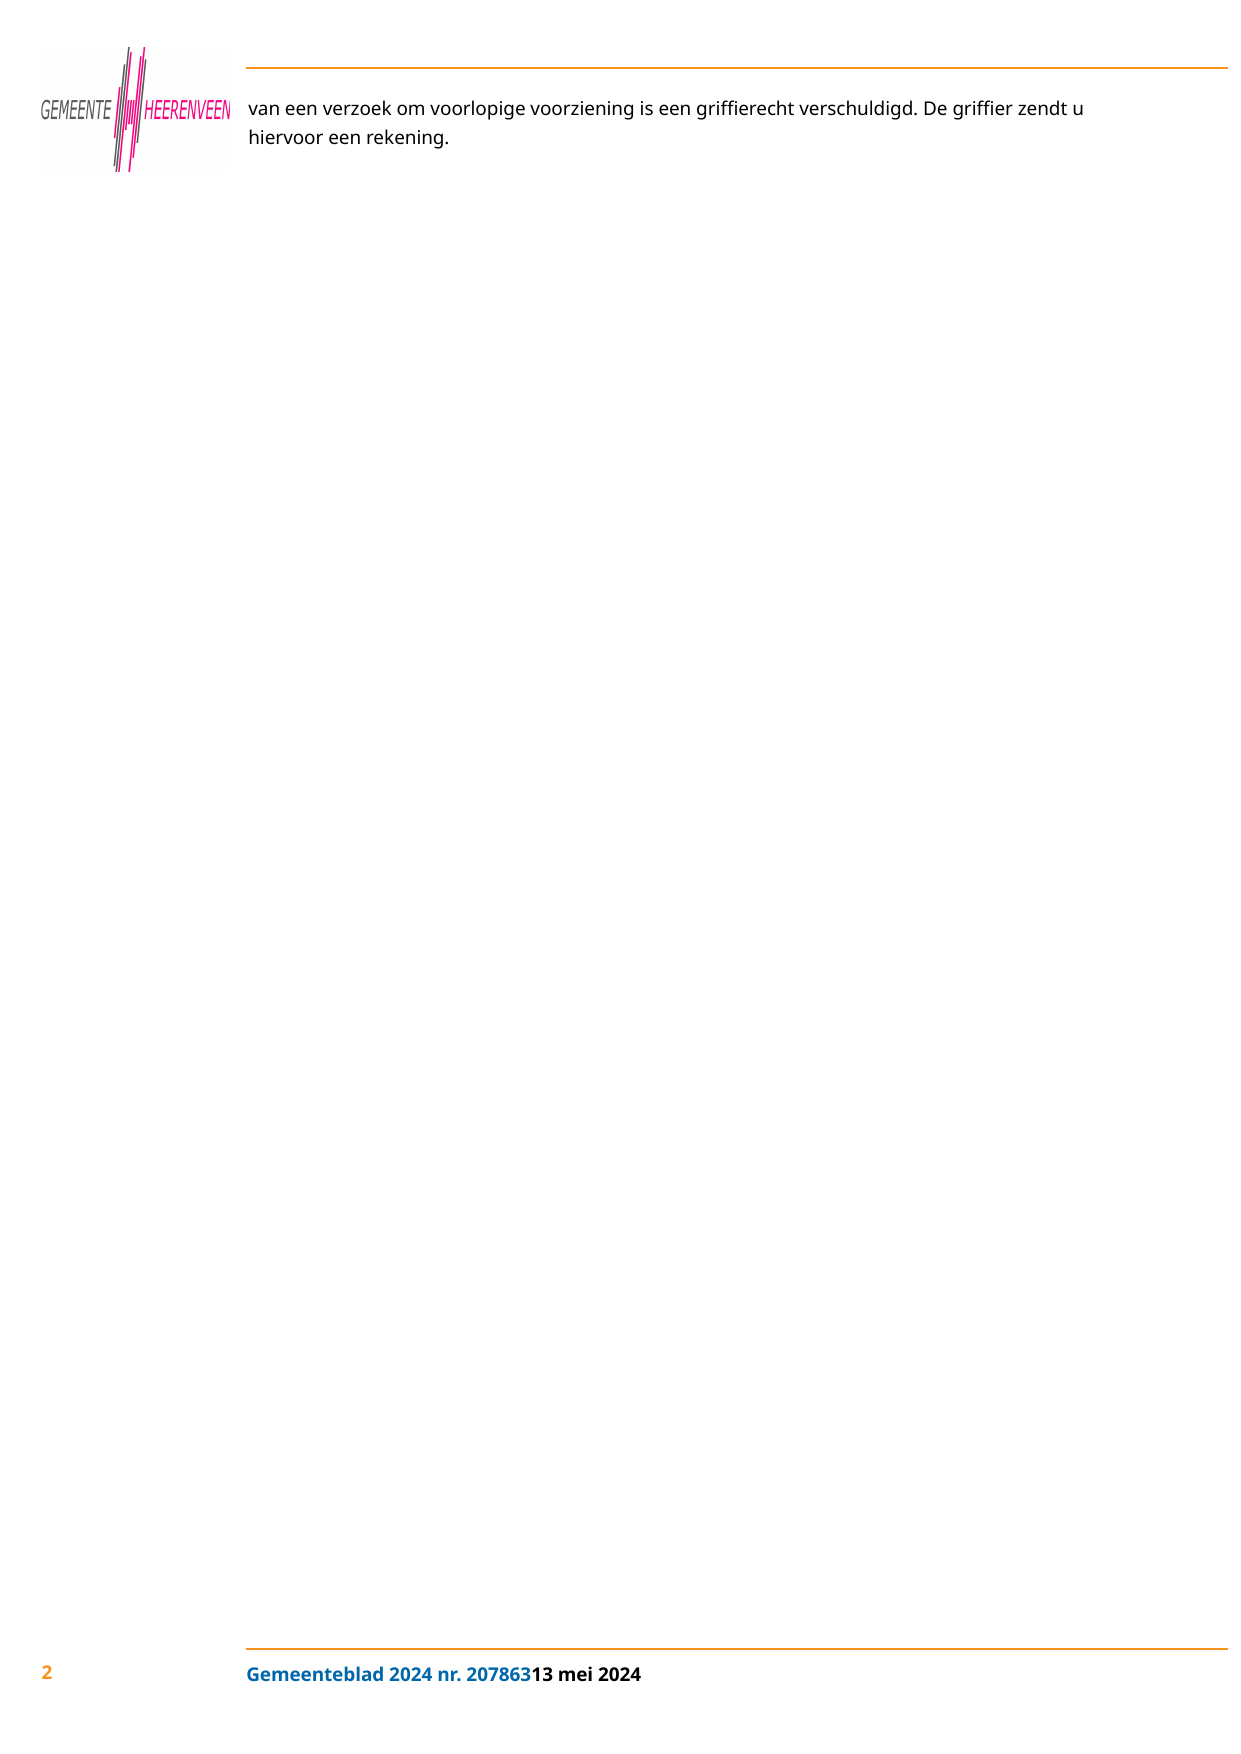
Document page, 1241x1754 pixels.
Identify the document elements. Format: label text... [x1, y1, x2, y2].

text van een verzoek om voorlopige voorziening is een griffierecht verschuldigd. De griffier zendt u hiervoor een rekening. [248, 95, 1152, 150]
picture [41, 47, 231, 172]
